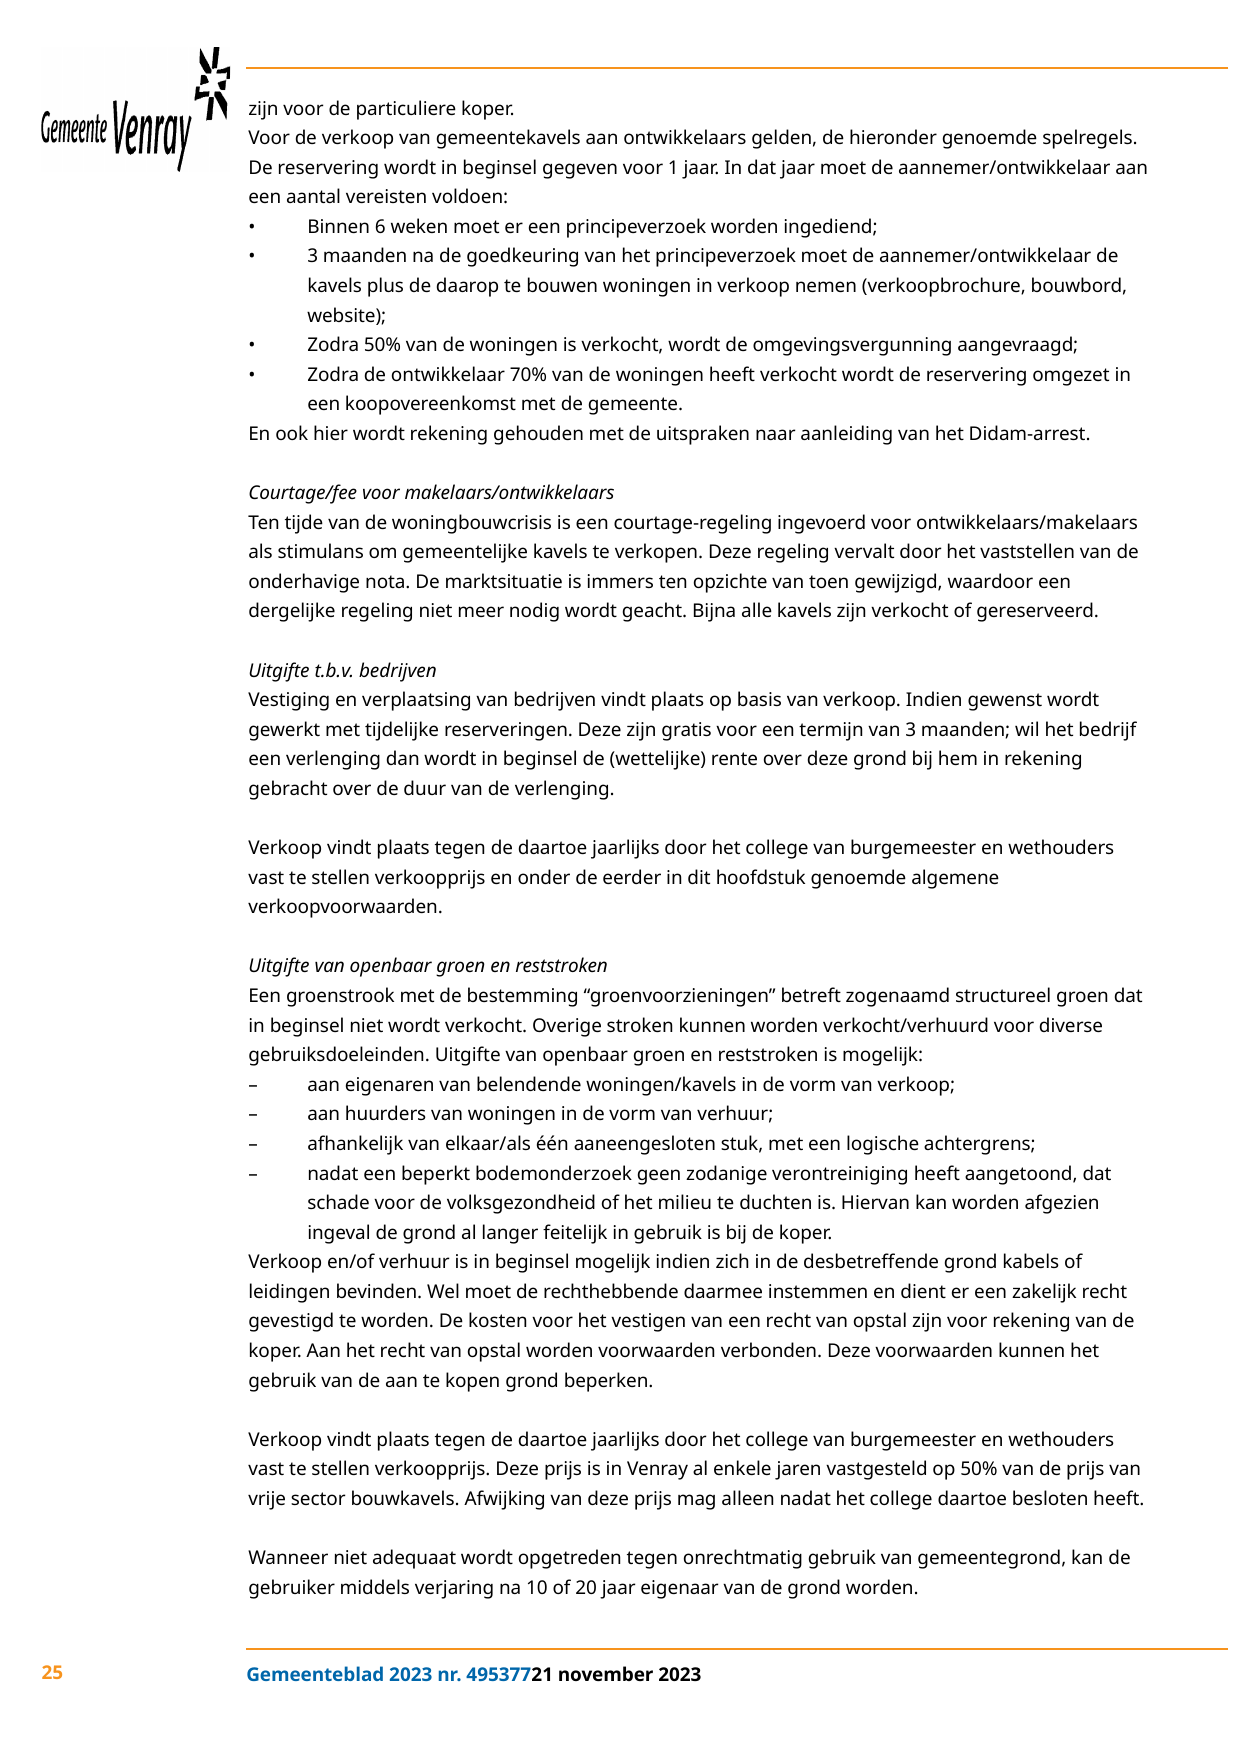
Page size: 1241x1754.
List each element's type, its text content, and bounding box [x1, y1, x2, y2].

list Zodra 50% van de woningen is verkocht, wordt de omgevingsvergunning aangevraagd; [248, 331, 1152, 357]
list Zodra de ontwikkelaar 70% van de woningen heeft verkocht wordt de reservering omgezet in een koopovereenkomst met de gemeente. [248, 361, 1152, 416]
list Binnen 6 weken moet er een principeverzoek worden ingediend; [248, 213, 1152, 239]
text Vestiging en verplaatsing van bedrijven vindt plaats op basis van verkoop. Indien gewenst wordt gewerkt met tijdelijke reserveringen. Deze zijn gratis voor een termijn van 3 maanden; wil het bedrijf een verlenging dan wordt in beginsel de (wettelijke) rente over deze grond bij hem in rekening gebracht over de duur van de verlenging. [248, 686, 1152, 801]
list aan huurders van woningen in de vorm van verhuur; [248, 1101, 1152, 1126]
list 3 maanden na de goedkeuring van het principeverzoek moet de aannemer/ontwikkelaar de kavels plus de daarop te bouwen woningen in verkoop nemen (verkoopbrochure, bouwbord, website); [248, 243, 1152, 328]
text Een groenstrook met de bestemming “groenvoorzieningen” betreft zogenaamd structureel groen dat in beginsel niet wordt verkocht. Overige stroken kunnen worden verkocht/verhuurd voor diverse gebruiksdoeleinden. Uitgifte van openbaar groen en reststroken is mogelijk: [248, 982, 1152, 1067]
text Uitgifte van openbaar groen en reststroken [248, 953, 1152, 978]
text Verkoop vindt plaats tegen de daartoe jaarlijks door het college van burgemeester en wethouders vast te stellen verkoopprijs en onder de eerder in dit hoofdstuk genoemde algemene verkoopvoorwaarden. [248, 834, 1152, 919]
text En ook hier wordt rekening gehouden met de uitspraken naar aanleiding van het Didam-arrest. [248, 420, 1152, 446]
text Courtage/fee voor makelaars/ontwikkelaars [248, 479, 1152, 505]
list nadat een beperkt bodemonderzoek geen zodanige verontreiniging heeft aangetoond, dat schade voor de volksgezondheid of het milieu te duchten is. Hiervan kan worden afgezien ingeval de grond al langer feitelijk in gebruik is bij de koper. [248, 1160, 1152, 1245]
picture [41, 47, 231, 172]
text De reservering wordt in beginsel gegeven voor 1 jaar. In dat jaar moet de aannemer/ontwikkelaar aan een aantal vereisten voldoen: [248, 154, 1152, 209]
text Ten tijde van de woningbouwcrisis is een courtage-regeling ingevoerd voor ontwikkelaars/makelaars als stimulans om gemeentelijke kavels te verkopen. Deze regeling vervalt door het vaststellen van de onderhavige nota. De marktsituatie is immers ten opzichte van toen gewijzigd, waardoor een dergelijke regeling niet meer nodig wordt geacht. Bijna alle kavels zijn verkocht of gereserveerd. [248, 509, 1152, 623]
text Uitgifte t.b.v. bedrijven [248, 657, 1152, 683]
list afhankelijk van elkaar/als één aaneengesloten stuk, met een logische achtergrens; [248, 1130, 1152, 1156]
text Voor de verkoop van gemeentekavels aan ontwikkelaars gelden, de hieronder genoemde spelregels. [248, 124, 1152, 150]
text Verkoop en/of verhuur is in beginsel mogelijk indien zich in de desbetreffende grond kabels of leidingen bevinden. Wel moet de rechthebbende daarmee instemmen en dient er een zakelijk recht gevestigd te worden. De kosten voor het vestigen van een recht van opstal zijn voor rekening van de koper. Aan het recht van opstal worden voorwaarden verbonden. Deze voorwaarden kunnen het gebruik van de aan te kopen grond beperken. [248, 1248, 1152, 1393]
text zijn voor de particuliere koper. [248, 95, 1152, 121]
text Verkoop vindt plaats tegen de daartoe jaarlijks door het college van burgemeester en wethouders vast te stellen verkoopprijs. Deze prijs is in Venray al enkele jaren vastgesteld op 50% van de prijs van vrije sector bouwkavels. Afwijking van deze prijs mag alleen nadat het college daartoe besloten heeft. [248, 1426, 1152, 1511]
text Wanneer niet adequaat wordt opgetreden tegen onrechtmatig gebruik van gemeentegrond, kan de gebruiker middels verjaring na 10 of 20 jaar eigenaar van de grond worden. [248, 1544, 1152, 1600]
list aan eigenaren van belendende woningen/kavels in de vorm van verkoop; [248, 1071, 1152, 1097]
